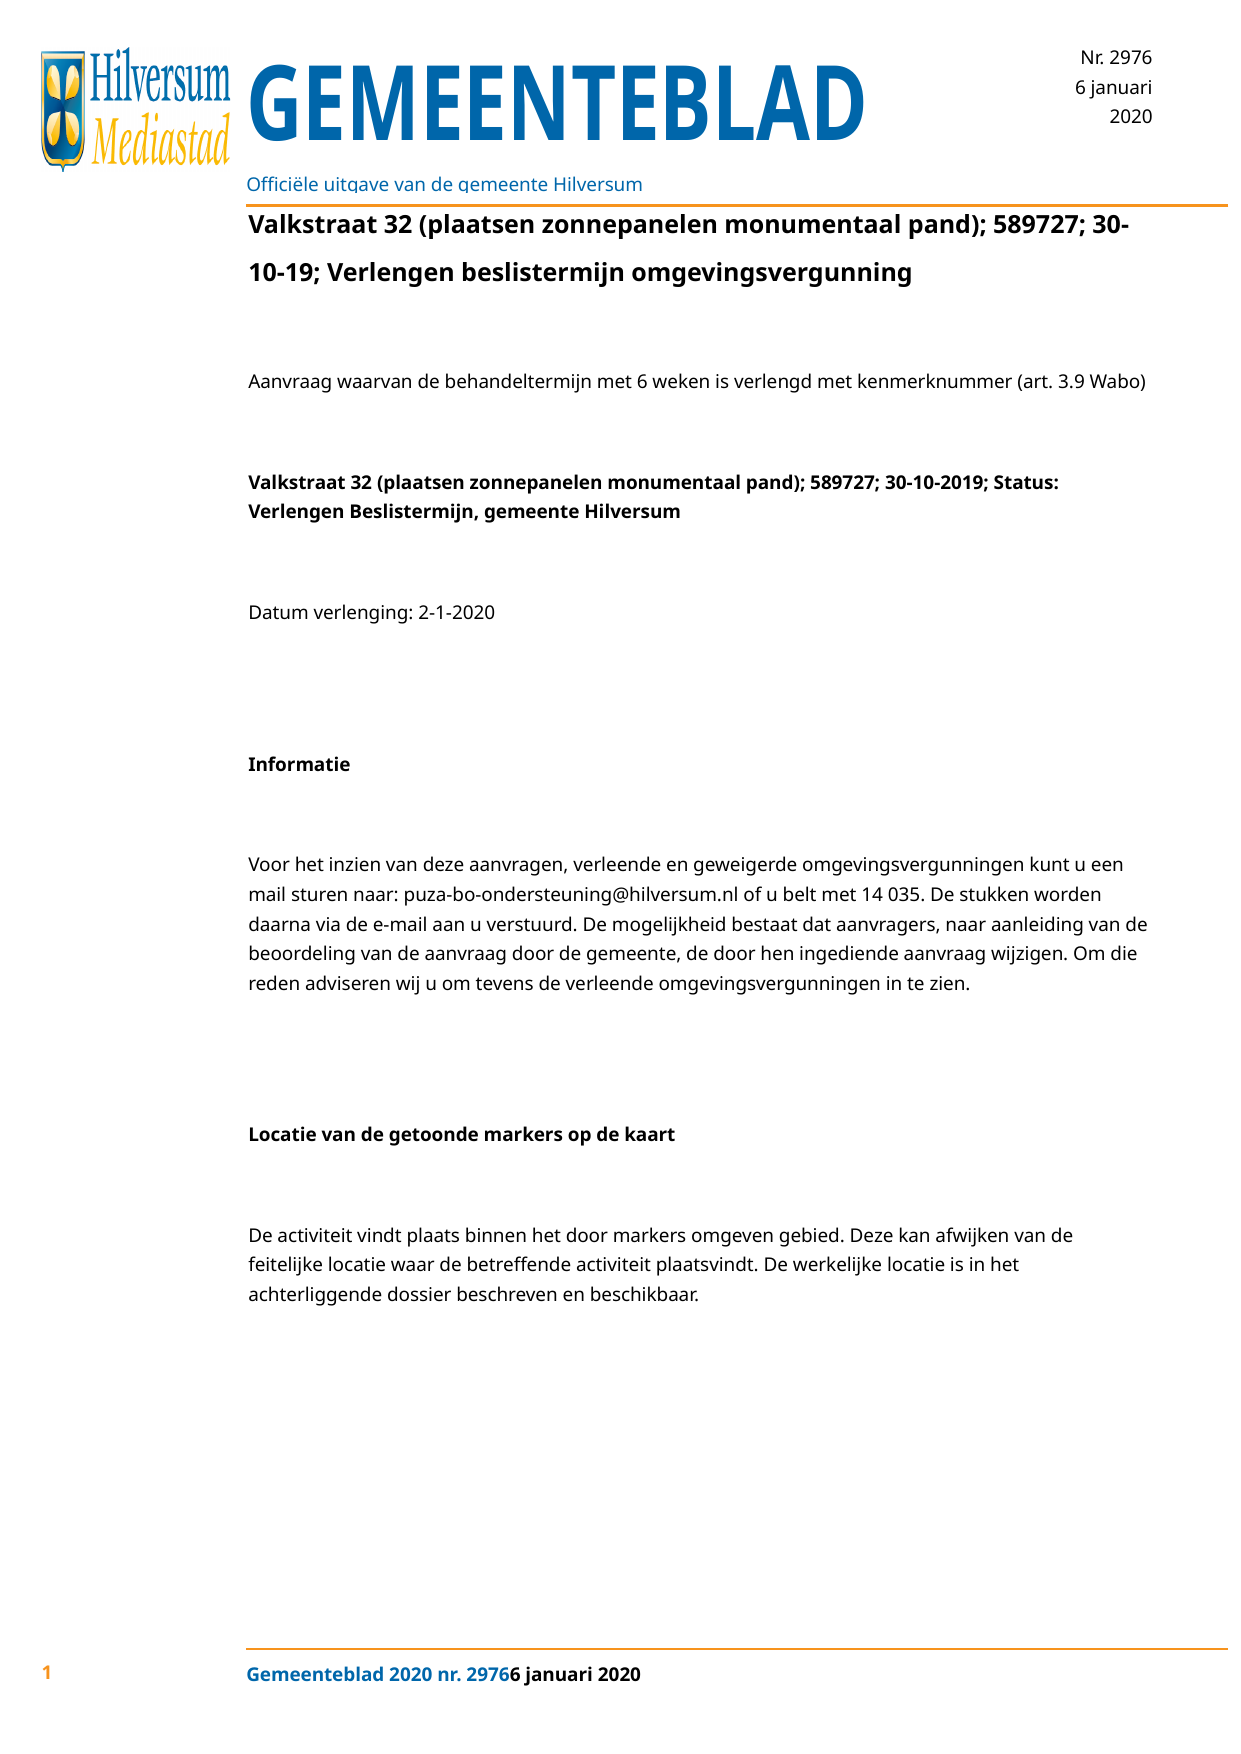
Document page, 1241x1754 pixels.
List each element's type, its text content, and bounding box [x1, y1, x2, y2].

text Aanvraag waarvan de behandeltermijn met 6 weken is verlengd met kenmerknummer (art. 3.9 Wabo) [248, 368, 1152, 394]
text De activiteit vindt plaats binnen het door markers omgeven gebied. Deze kan afwijken van de feitelijke locatie waar de betreffende activiteit plaatsvindt. De werkelijke locatie is in het achterliggende dossier beschreven en beschikbaar. [248, 1222, 1152, 1307]
picture [41, 47, 231, 172]
text Valkstraat 32 (plaatsen zonnepanelen monumentaal pand); 589727; 30-10-19; Verlengen beslistermijn omgevingsvergunning [248, 207, 1152, 288]
text Voor het inzien van deze aanvragen, verleende en geweigerde omgevingsvergunningen kunt u een mail sturen naar: puza-bo-ondersteuning@hilversum.nl of u belt met 14 035. De stukken worden daarna via de e-mail aan u verstuurd. De mogelijkheid bestaat dat aanvragers, naar aanleiding van de beoordeling van de aanvraag door de gemeente, de door hen ingediende aanvraag wijzigen. Om die reden adviseren wij u om tevens de verleende omgevingsvergunningen in te zien. [248, 852, 1152, 996]
text Locatie van de getoonde markers op de kaart [248, 1121, 1152, 1147]
text Valkstraat 32 (plaatsen zonnepanelen monumentaal pand); 589727; 30-10-2019; Status: Verlengen Beslistermijn, gemeente Hilversum [248, 469, 1152, 524]
text Datum verlenging: 2-1-2020 [248, 599, 1152, 625]
text Informatie [248, 751, 1152, 777]
